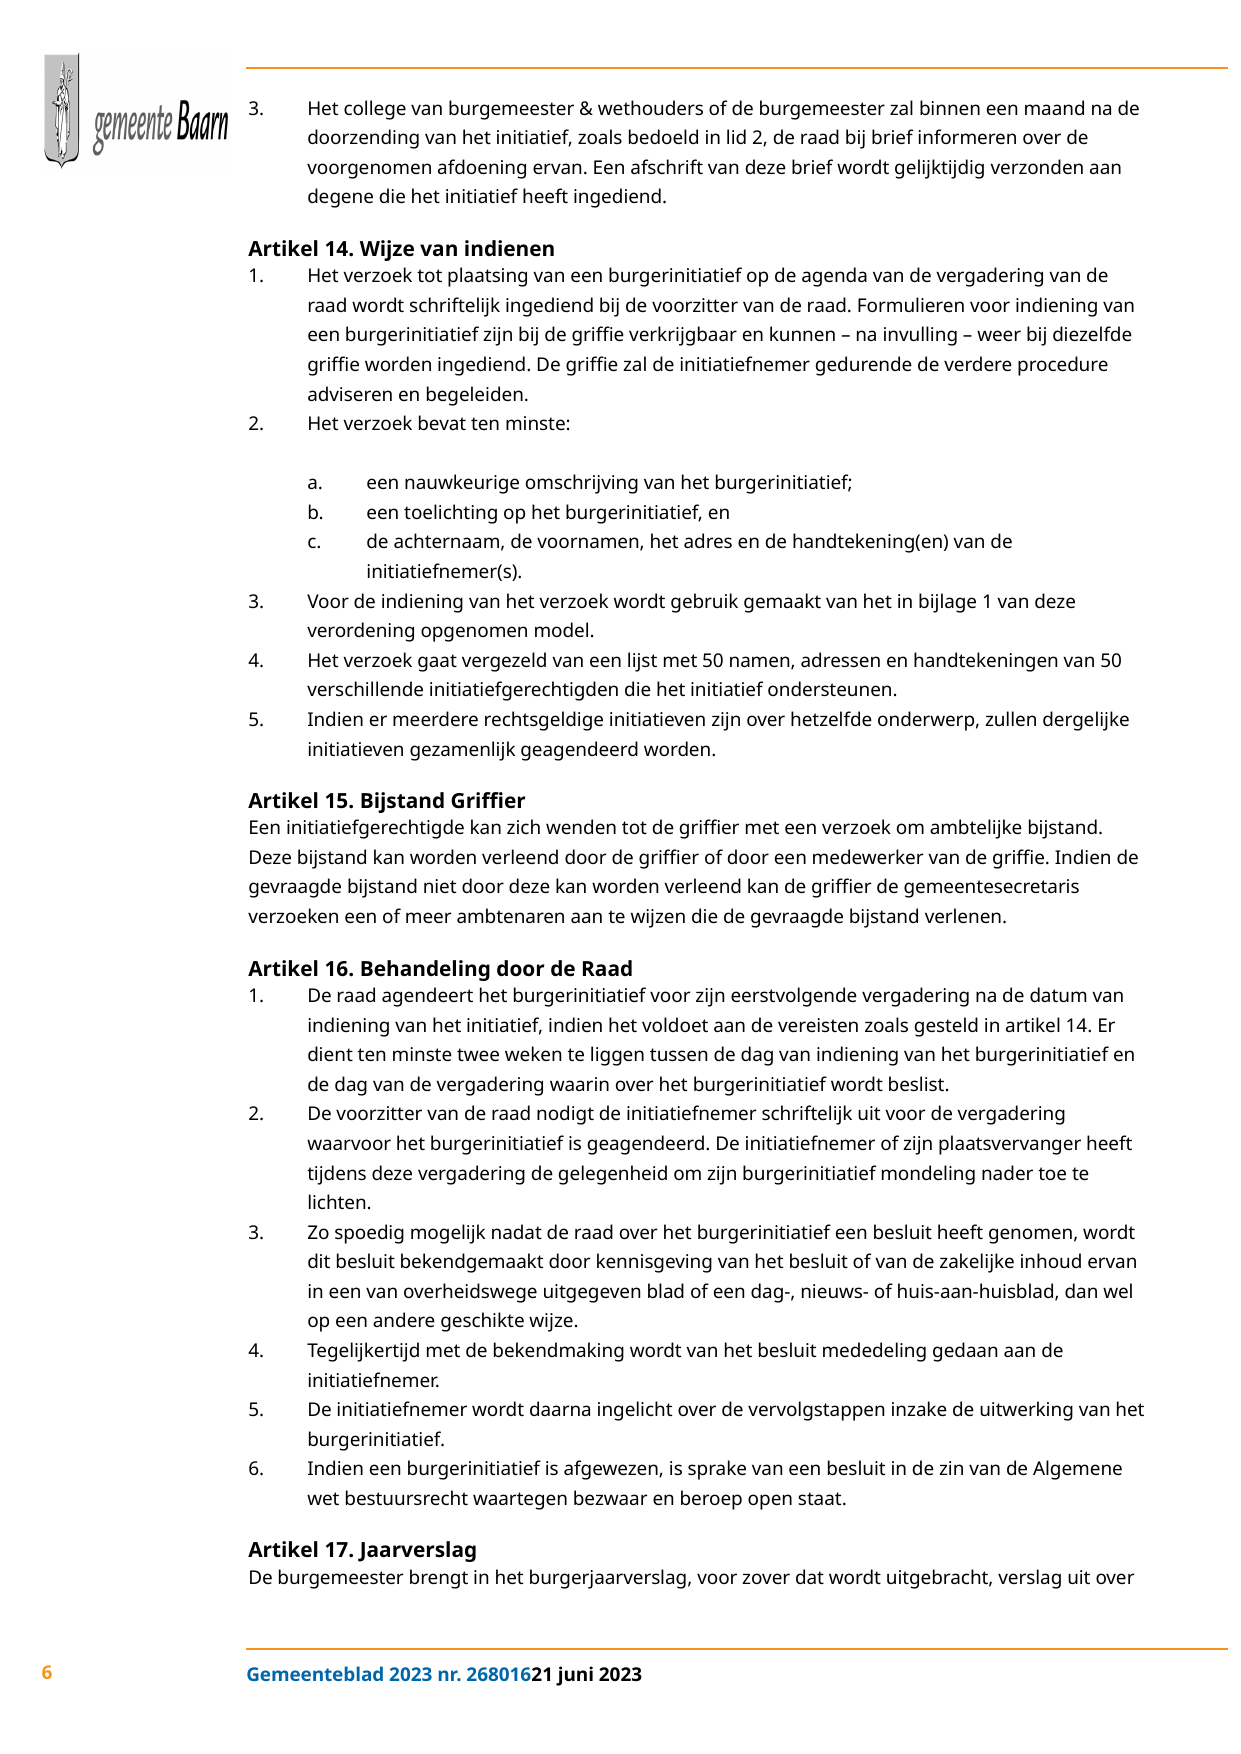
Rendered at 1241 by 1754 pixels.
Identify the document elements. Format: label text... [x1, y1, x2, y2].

list Indien er meerdere rechtsgeldige initiatieven zijn over hetzelfde onderwerp, zullen dergelijke initiatieven gezamenlijk geagendeerd worden. [248, 706, 1152, 761]
text Artikel 17. Jaarverslag [248, 1536, 1152, 1564]
text Artikel 14. Wijze van indienen [248, 234, 1152, 262]
list De voorzitter van de raad nodigt de initiatiefnemer schriftelijk uit voor de vergadering waarvoor het burgerinitiatief is geagendeerd. De initiatiefnemer of zijn plaatsvervanger heeft tijdens deze vergadering de gelegenheid om zijn burgerinitiatief mondeling nader toe te lichten. [248, 1101, 1152, 1215]
list Indien een burgerinitiatief is afgewezen, is sprake van een besluit in de zin van de Algemene wet bestuursrecht waartegen bezwaar en beroep open staat. [248, 1456, 1152, 1511]
picture [41, 47, 231, 172]
list de achternaam, de voornamen, het adres en de handtekening(en) van de initiatiefnemer(s). [307, 529, 1152, 584]
list De raad agendeert het burgerinitiatief voor zijn eerstvolgende vergadering na de datum van indiening van het initiatief, indien het voldoet aan de vereisten zoals gesteld in artikel 14. Er dient ten minste twee weken te liggen tussen de dag van indiening van het burgerinitiatief en de dag van de vergadering waarin over het burgerinitiatief wordt beslist. [248, 982, 1152, 1097]
list Het verzoek bevat ten minste: [248, 410, 1152, 436]
list een toelichting op het burgerinitiatief, en [307, 499, 1152, 525]
list Zo spoedig mogelijk nadat de raad over het burgerinitiatief een besluit heeft genomen, wordt dit besluit bekendgemaakt door kennisgeving van het besluit of van de zakelijke inhoud ervan in een van overheidswege uitgegeven blad of een dag-, nieuws- of huis-aan-huisblad, dan wel op een andere geschikte wijze. [248, 1219, 1152, 1333]
list Het verzoek gaat vergezeld van een lijst met 50 namen, adressen en handtekeningen van 50 verschillende initiatiefgerechtigden die het initiatief ondersteunen. [248, 647, 1152, 702]
list Tegelijkertijd met de bekendmaking wordt van het besluit mededeling gedaan aan de initiatiefnemer. [248, 1337, 1152, 1392]
list Het verzoek tot plaatsing van een burgerinitiatief op de agenda van de vergadering van de raad wordt schriftelijk ingediend bij de voorzitter van de raad. Formulieren voor indiening van een burgerinitiatief zijn bij de griffie verkrijgbaar en kunnen – na invulling – weer bij diezelfde griffie worden ingediend. De griffie zal de initiatiefnemer gedurende de verdere procedure adviseren en begeleiden. [248, 262, 1152, 406]
list Het college van burgemeester & wethouders of de burgemeester zal binnen een maand na de doorzending van het initiatief, zoals bedoeld in lid 2, de raad bij brief informeren over de voorgenomen afdoening ervan. Een afschrift van deze brief wordt gelijktijdig verzonden aan degene die het initiatief heeft ingediend. [248, 95, 1152, 209]
text Artikel 15. Bijstand Griffier [248, 786, 1152, 814]
text Artikel 16. Behandeling door de Raad [248, 954, 1152, 982]
list De initiatiefnemer wordt daarna ingelicht over de vervolgstappen inzake de uitwerking van het burgerinitiatief. [248, 1396, 1152, 1452]
text De burgemeester brengt in het burgerjaarverslag, voor zover dat wordt uitgebracht, verslag uit over [248, 1564, 1152, 1590]
text Een initiatiefgerechtigde kan zich wenden tot de griffier met een verzoek om ambtelijke bijstand. Deze bijstand kan worden verleend door de griffier of door een medewerker van de griffie. Indien de gevraagde bijstand niet door deze kan worden verleend kan de griffier de gemeentesecretaris verzoeken een of meer ambtenaren aan te wijzen die de gevraagde bijstand verlenen. [248, 814, 1152, 929]
list Voor de indiening van het verzoek wordt gebruik gemaakt van het in bijlage 1 van deze verordening opgenomen model. [248, 588, 1152, 643]
list een nauwkeurige omschrijving van het burgerinitiatief; [307, 469, 1152, 495]
